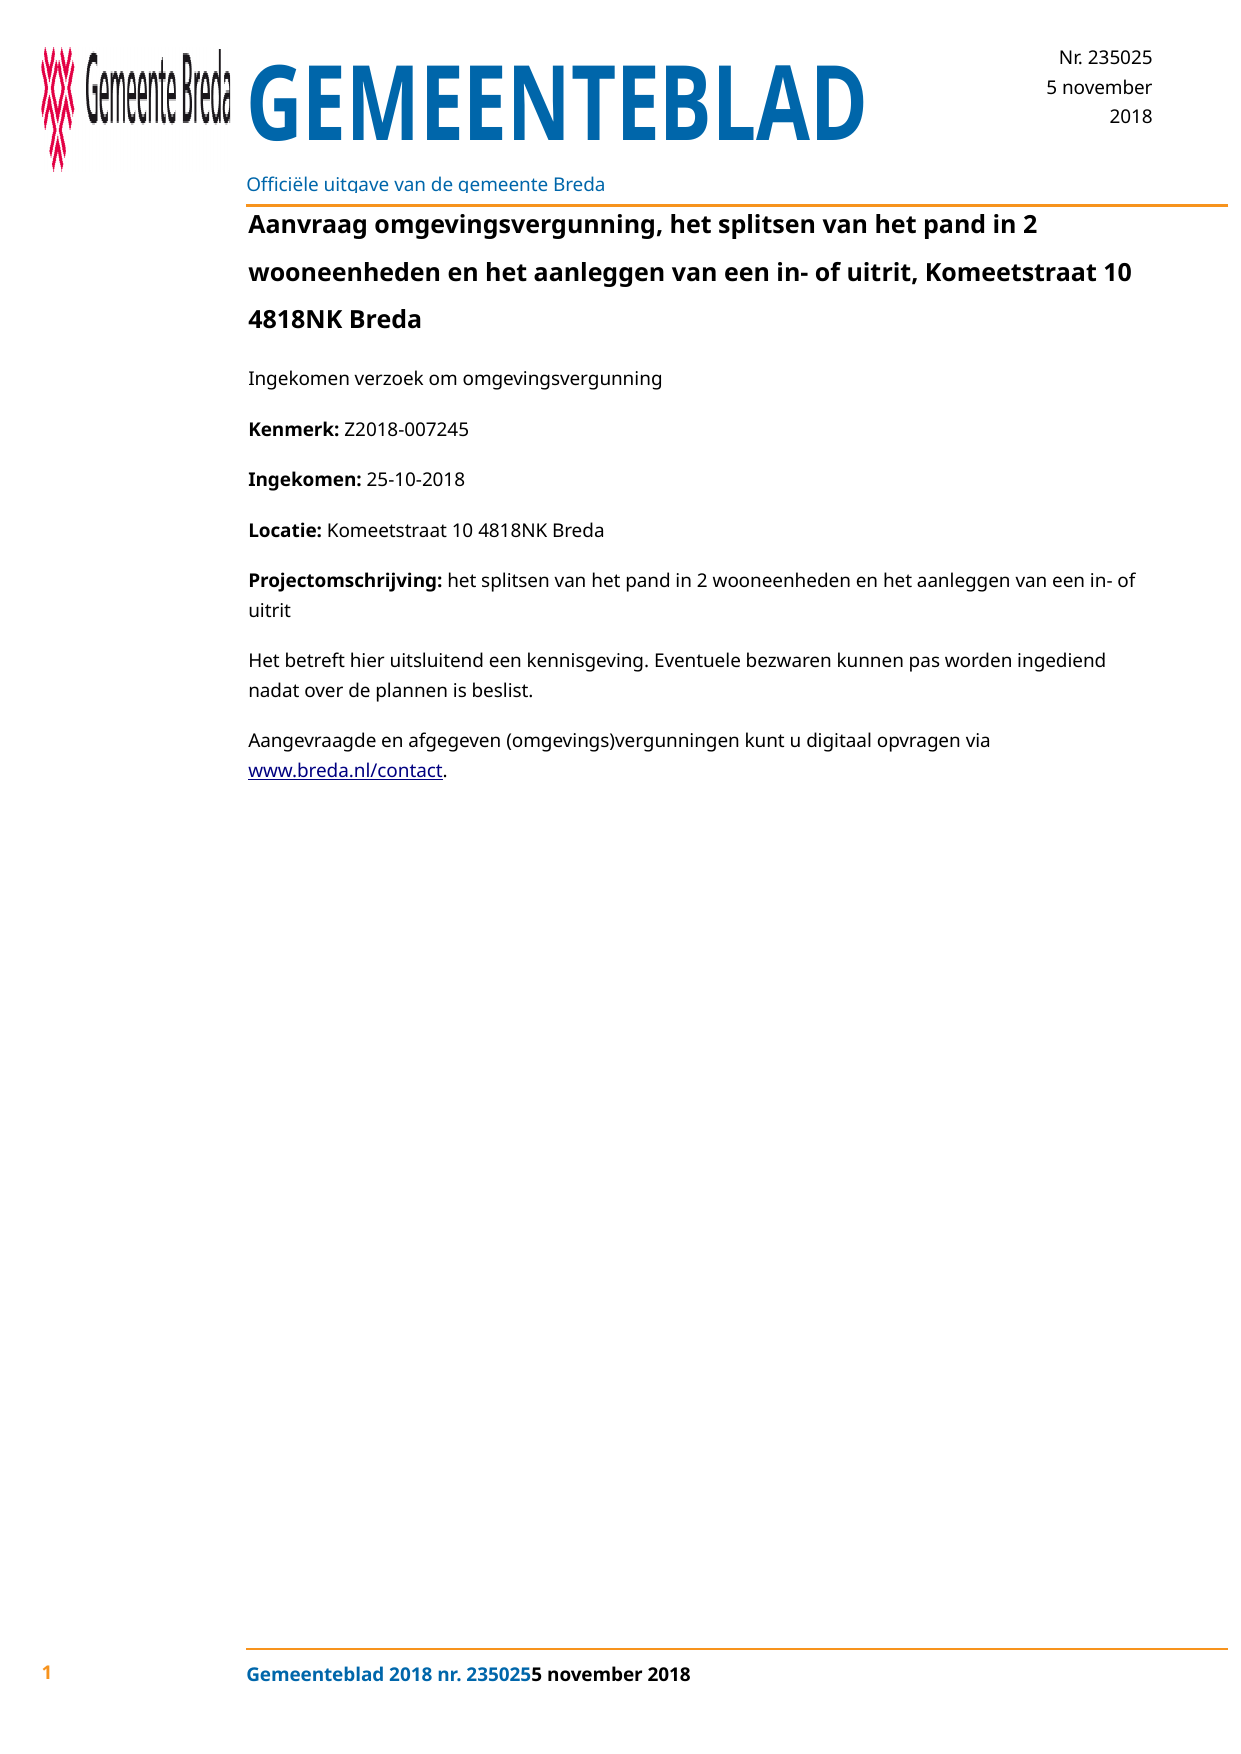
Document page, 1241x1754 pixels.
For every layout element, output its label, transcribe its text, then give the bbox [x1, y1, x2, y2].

text Aanvraag omgevingsvergunning, het splitsen van het pand in 2 wooneenheden en het aanleggen van een in- of uitrit, Komeetstraat 10 4818NK Breda [248, 207, 1152, 336]
text Aangevraagde en afgegeven (omgevings)vergunningen kunt u digitaal opvragen via www.breda.nl/contact. [248, 727, 1152, 782]
text Kenmerk: Z2018-007245 [248, 416, 1152, 442]
text Locatie: Komeetstraat 10 4818NK Breda [248, 517, 1152, 542]
text Het betreft hier uitsluitend een kennisgeving. Eventuele bezwaren kunnen pas worden ingediend nadat over de plannen is beslist. [248, 647, 1152, 702]
text Ingekomen verzoek om omgevingsvergunning [248, 366, 1152, 391]
picture [41, 47, 231, 172]
text Projectomschrijving: het splitsen van het pand in 2 wooneenheden en het aanleggen van een in- of uitrit [248, 567, 1152, 622]
text Ingekomen: 25-10-2018 [248, 466, 1152, 492]
